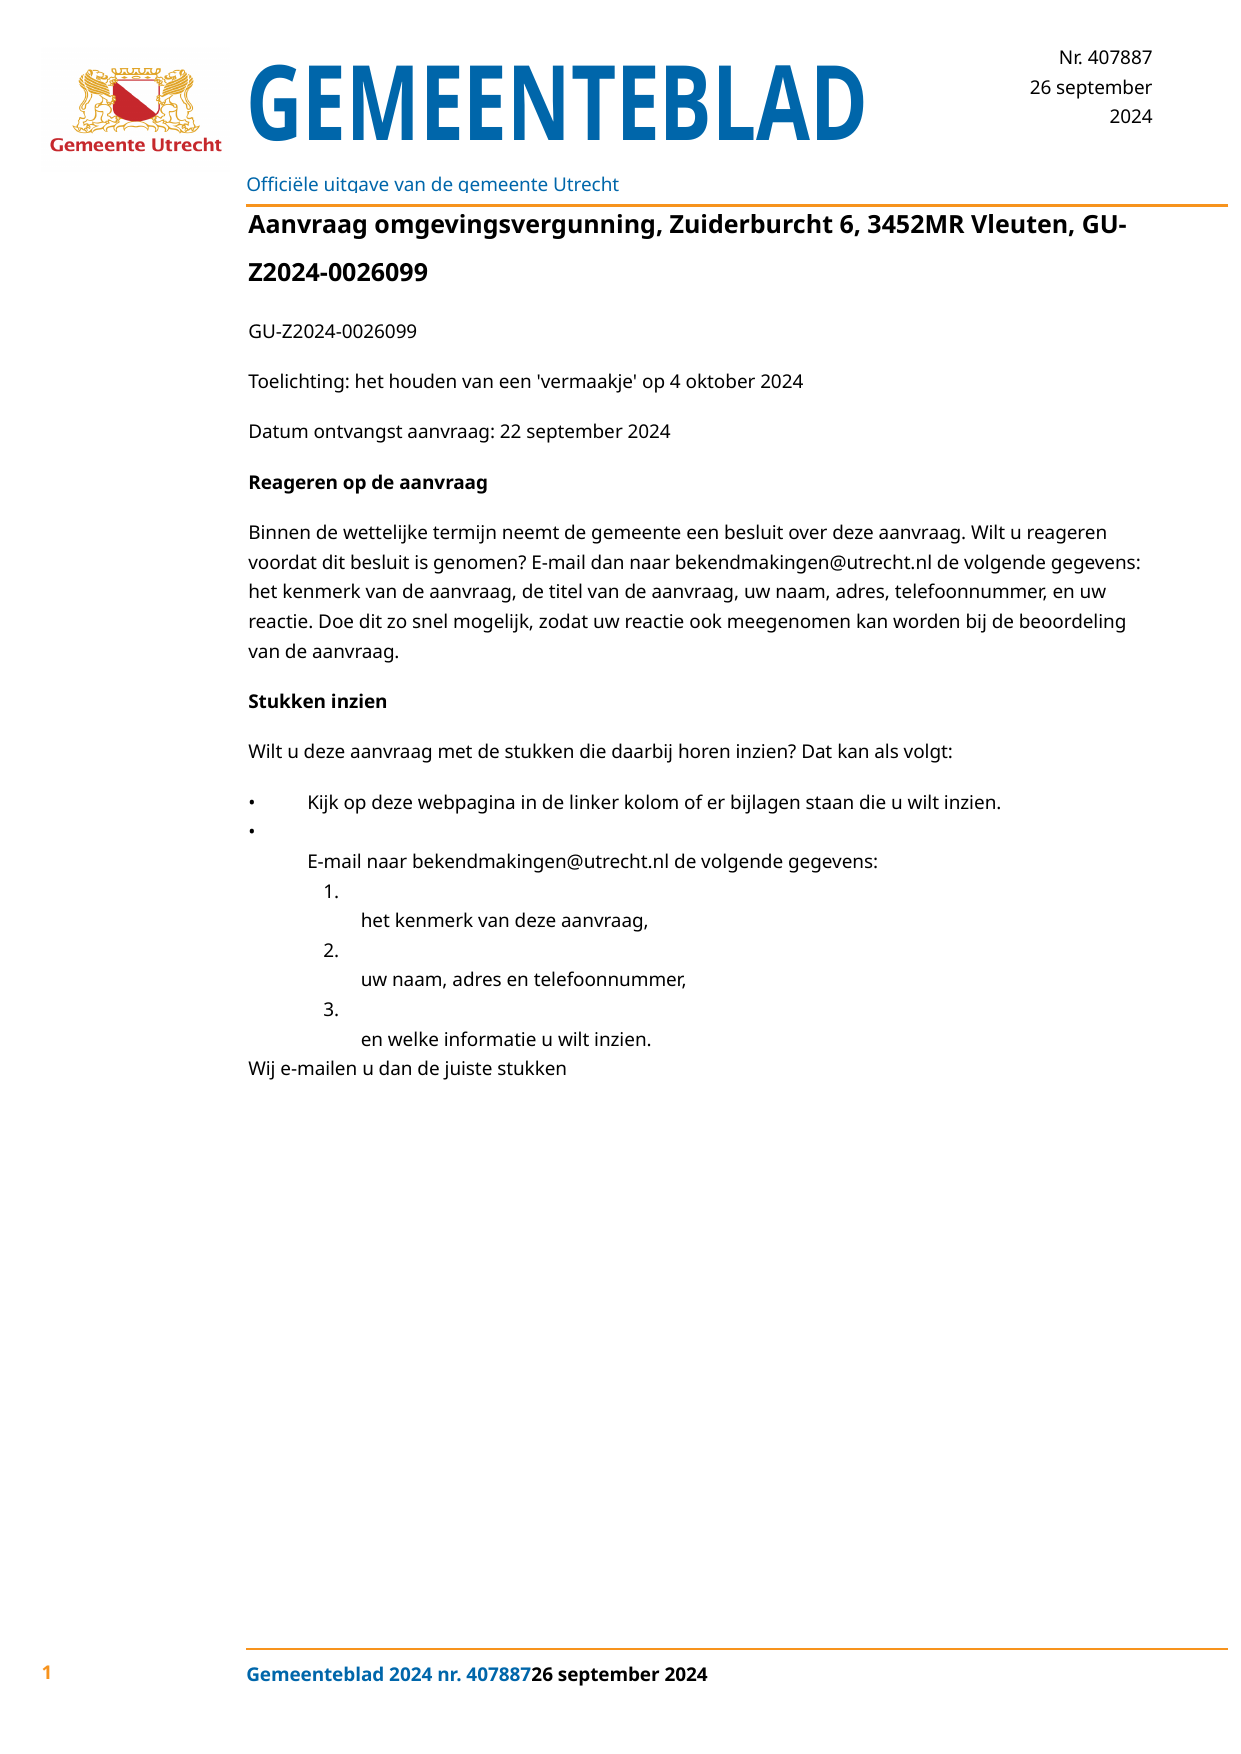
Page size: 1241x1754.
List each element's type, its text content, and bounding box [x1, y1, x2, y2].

text Reageren op de aanvraag [248, 469, 1152, 495]
text Aanvraag omgevingsvergunning, Zuiderburcht 6, 3452MR Vleuten, GU-Z2024-0026099 [248, 207, 1152, 288]
text GU-Z2024-0026099 [248, 318, 1152, 344]
list Kijk op deze webpagina in de linker kolom of er bijlagen staan die u wilt inzien. [248, 789, 1152, 815]
text Stukken inzien [248, 688, 1152, 714]
picture [41, 47, 231, 172]
text Datum ontvangst aanvraag: 22 september 2024 [248, 419, 1152, 444]
list het kenmerk van deze aanvraag, [323, 907, 1152, 933]
list E-mail naar bekendmakingen@utrecht.nl de volgende gegevens: [248, 848, 1152, 874]
text Wilt u deze aanvraag met de stukken die daarbij horen inzien? Dat kan als volgt: [248, 739, 1152, 764]
list uw naam, adres en telefoonnummer, [323, 967, 1152, 992]
list en welke informatie u wilt inzien. [323, 1026, 1152, 1052]
text Wij e-mailen u dan de juiste stukken [248, 1055, 1152, 1081]
text Toelichting: het houden van een 'vermaakje' op 4 oktober 2024 [248, 368, 1152, 394]
text Binnen de wettelijke termijn neemt de gemeente een besluit over deze aanvraag. Wilt u reageren voordat dit besluit is genomen? E-mail dan naar bekendmakingen@utrecht.nl de volgende gegevens: het kenmerk van de aanvraag, de titel van de aanvraag, uw naam, adres, telefoonnummer, en uw reactie. Doe dit zo snel mogelijk, zodat uw reactie ook meegenomen kan worden bij de beoordeling van de aanvraag. [248, 519, 1152, 664]
